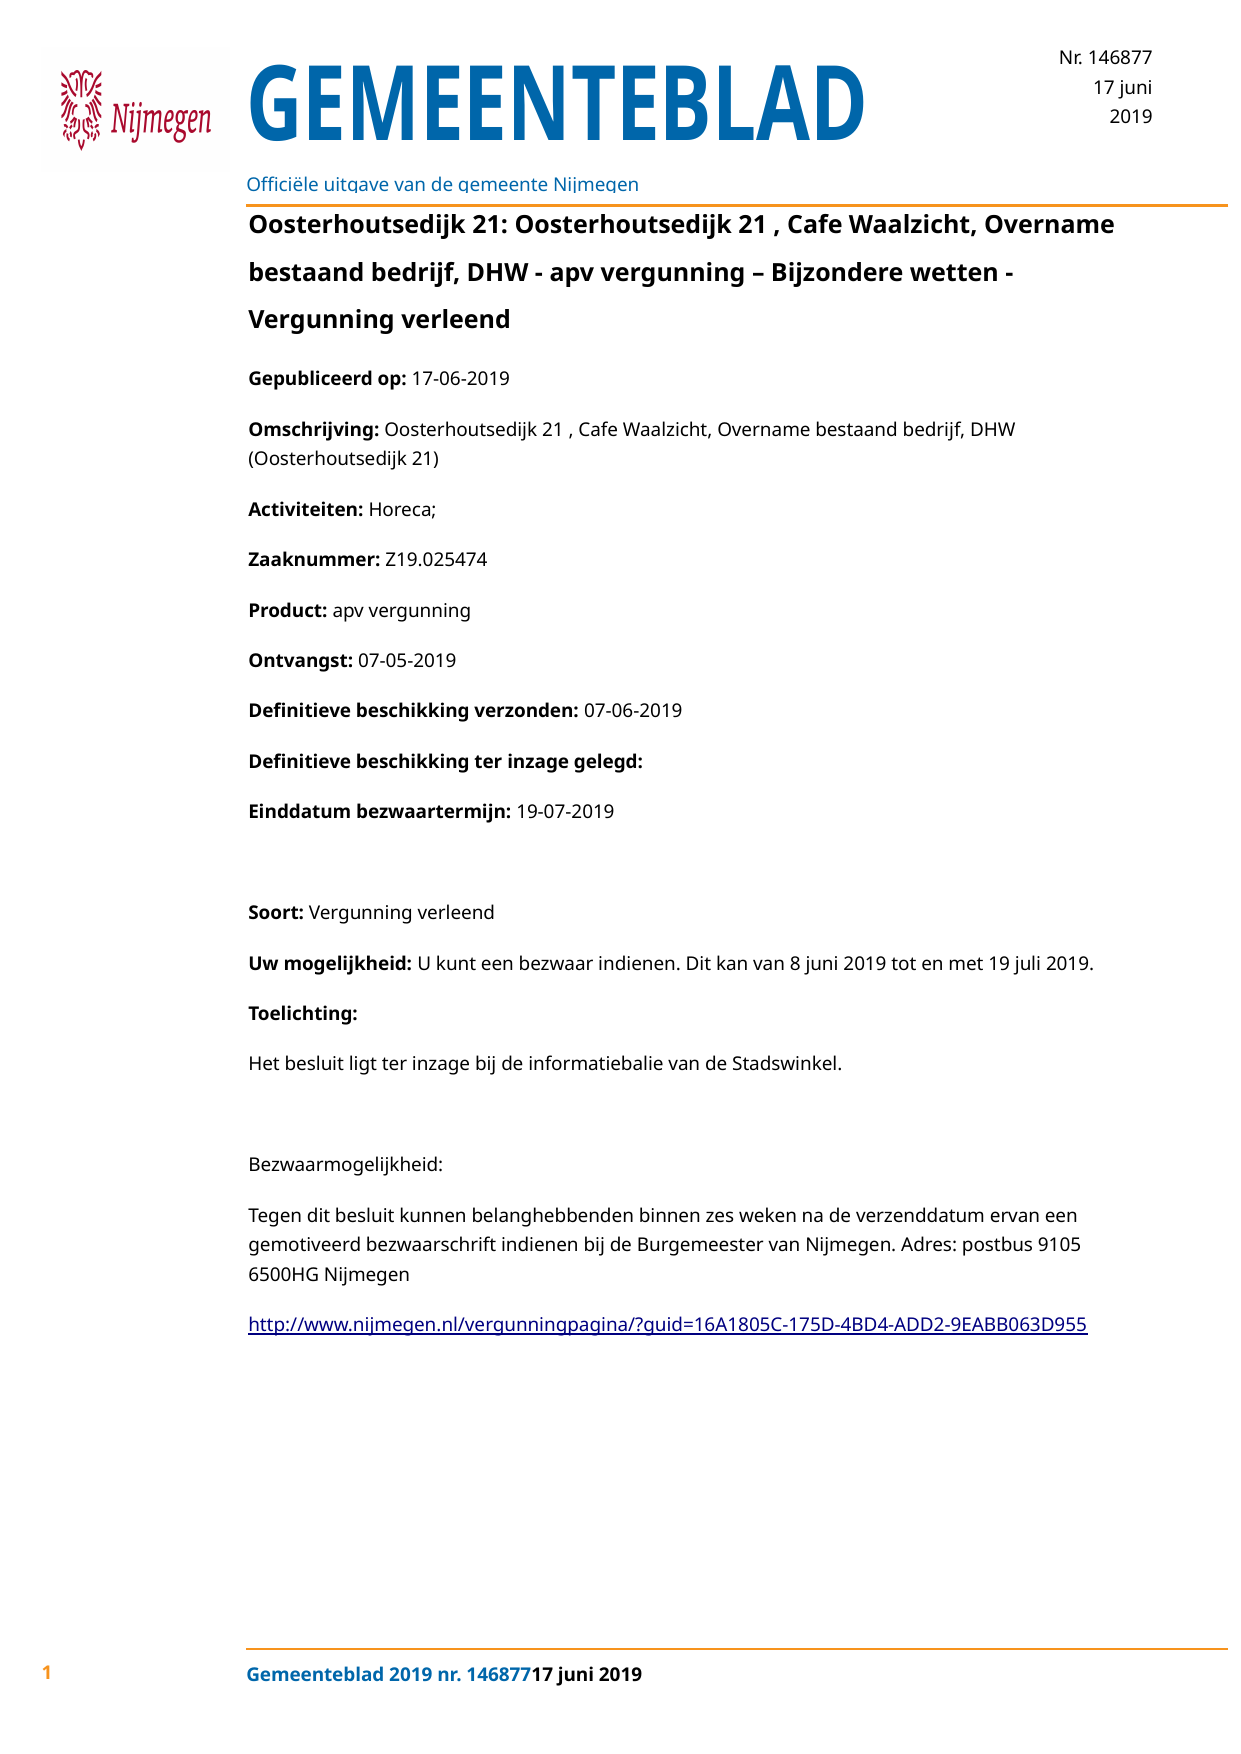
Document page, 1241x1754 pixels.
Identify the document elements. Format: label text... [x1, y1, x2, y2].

text Het besluit ligt ter inzage bij de informatiebalie van de Stadswinkel. [248, 1051, 1152, 1076]
text Zaaknummer: Z19.025474 [248, 546, 1152, 572]
text Activiteiten: Horeca; [248, 496, 1152, 522]
text Einddatum bezwaartermijn: 19-07-2019 [248, 798, 1152, 824]
text Definitieve beschikking ter inzage gelegd: [248, 748, 1152, 774]
text Gepubliceerd op: 17-06-2019 [248, 366, 1152, 391]
text Product: apv vergunning [248, 597, 1152, 622]
text Definitieve beschikking verzonden: 07-06-2019 [248, 698, 1152, 723]
text Uw mogelijkheid: U kunt een bezwaar indienen. Dit kan van 8 juni 2019 tot en met 19 juli 2019. [248, 950, 1152, 975]
text Soort: Vergunning verleend [248, 899, 1152, 925]
text Toelichting: [248, 1000, 1152, 1026]
text Omschrijving: Oosterhoutsedijk 21 , Cafe Waalzicht, Overname bestaand bedrijf, DHW (Oosterhoutsedijk 21) [248, 416, 1152, 471]
picture [41, 47, 231, 172]
text Bezwaarmogelijkheid: [248, 1151, 1152, 1177]
text Oosterhoutsedijk 21: Oosterhoutsedijk 21 , Cafe Waalzicht, Overname bestaand bedrijf, DHW - apv vergunning – Bijzondere wetten - Vergunning verleend [248, 207, 1152, 336]
text http://www.nijmegen.nl/vergunningpagina/?guid=16A1805C-175D-4BD4-ADD2-9EABB063D955 [248, 1311, 1152, 1337]
text Ontvangst: 07-05-2019 [248, 647, 1152, 673]
text Tegen dit besluit kunnen belanghebbenden binnen zes weken na de verzenddatum ervan een gemotiveerd bezwaarschrift indienen bij de Burgemeester van Nijmegen. Adres: postbus 9105 6500HG Nijmegen [248, 1202, 1152, 1287]
